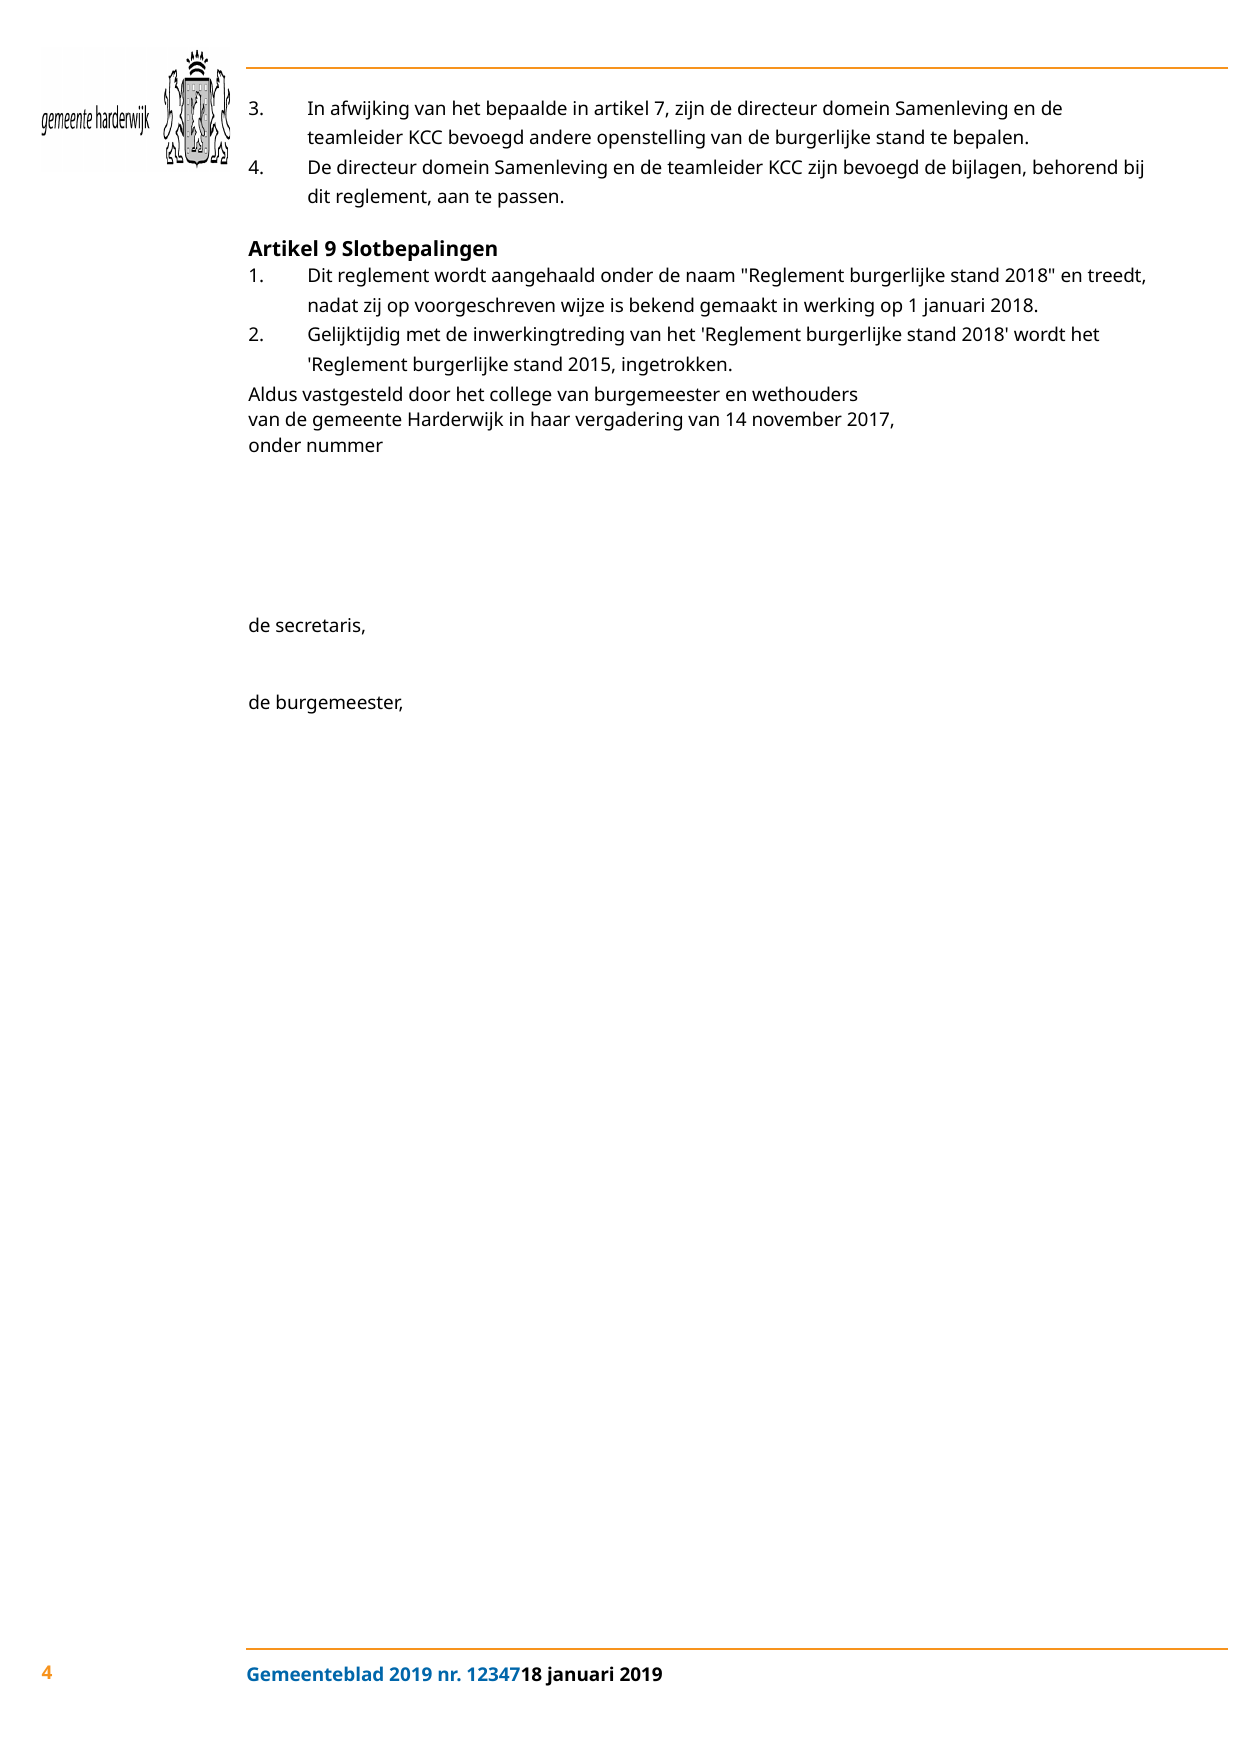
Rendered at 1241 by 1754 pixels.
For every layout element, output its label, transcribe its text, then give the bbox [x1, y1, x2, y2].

list Dit reglement wordt aangehaald onder de naam "Reglement burgerlijke stand 2018" en treedt, nadat zij op voorgeschreven wijze is bekend gemaakt in werking op 1 januari 2018. [248, 262, 1152, 318]
picture [41, 47, 231, 172]
text de burgemeester, [248, 689, 1152, 715]
text de secretaris, [248, 612, 1152, 638]
text van de gemeente Harderwijk in haar vergadering van 14 november 2017, [248, 406, 1152, 432]
text Aldus vastgesteld door het college van burgemeester en wethouders [248, 381, 1152, 406]
list In afwijking van het bepaalde in artikel 7, zijn de directeur domein Samenleving en de teamleider KCC bevoegd andere openstelling van de burgerlijke stand te bepalen. [248, 95, 1152, 150]
list Gelijktijdig met de inwerkingtreding van het 'Reglement burgerlijke stand 2018' wordt het 'Reglement burgerlijke stand 2015, ingetrokken. [248, 322, 1152, 377]
text Artikel 9 Slotbepalingen [248, 234, 1152, 262]
list De directeur domein Samenleving en de teamleider KCC zijn bevoegd de bijlagen, behorend bij dit reglement, aan te passen. [248, 154, 1152, 209]
text onder nummer [248, 432, 1152, 458]
